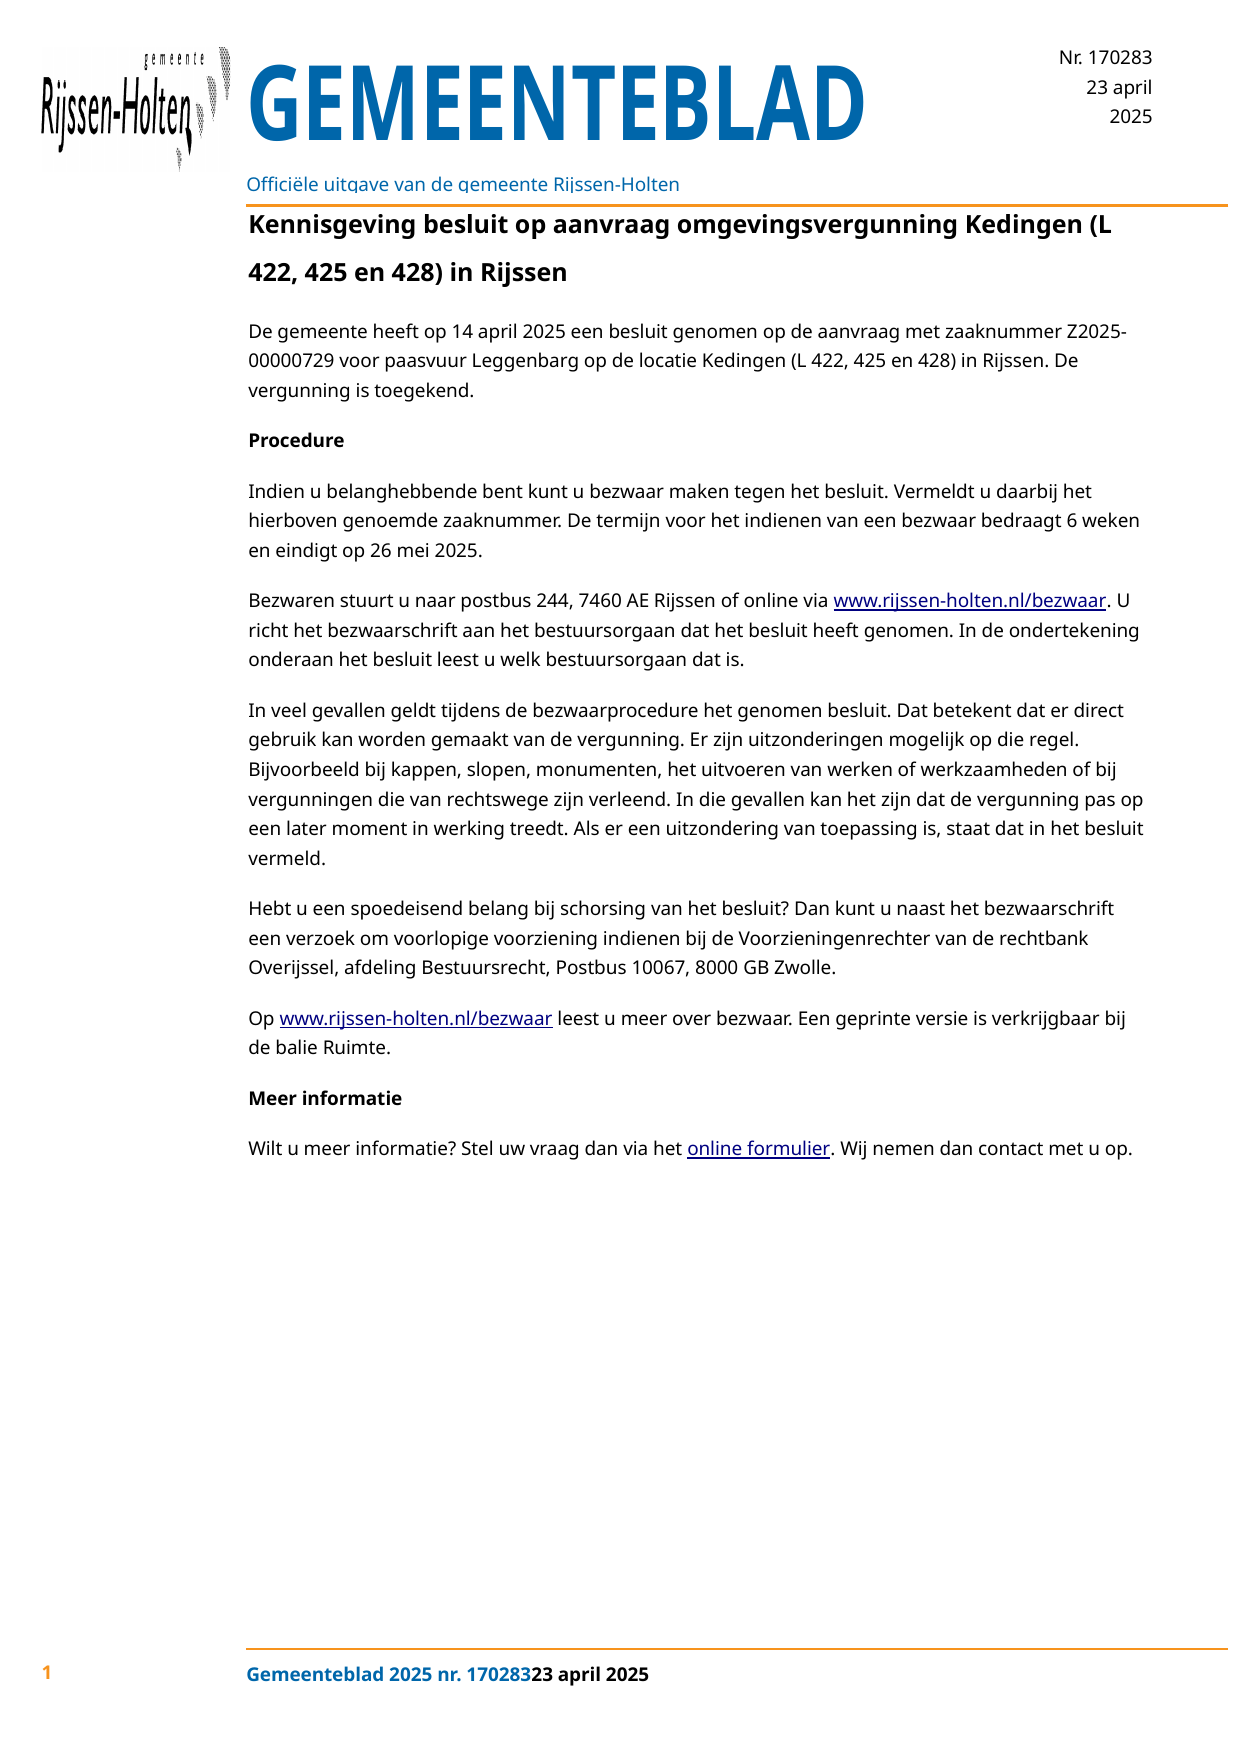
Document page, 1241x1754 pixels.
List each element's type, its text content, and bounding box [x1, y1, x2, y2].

text In veel gevallen geldt tijdens de bezwaarprocedure het genomen besluit. Dat betekent dat er direct gebruik kan worden gemaakt van de vergunning. Er zijn uitzonderingen mogelijk op die regel. Bijvoorbeeld bij kappen, slopen, monumenten, het uitvoeren van werken of werkzaamheden of bij vergunningen die van rechtswege zijn verleend. In die gevallen kan het zijn dat de vergunning pas op een later moment in werking treedt. Als er een uitzondering van toepassing is, staat dat in het besluit vermeld. [248, 697, 1152, 871]
text Hebt u een spoedeisend belang bij schorsing van het besluit? Dan kunt u naast het bezwaarschrift een verzoek om voorlopige voorziening indienen bij de Voorzieningenrechter van de rechtbank Overijssel, afdeling Bestuursrecht, Postbus 10067, 8000 GB Zwolle. [248, 895, 1152, 980]
text Op www.rijssen-holten.nl/bezwaar leest u meer over bezwaar. Een geprinte versie is verkrijgbaar bij de balie Ruimte. [248, 1005, 1152, 1060]
text Kennisgeving besluit op aanvraag omgevingsvergunning Kedingen (L 422, 425 en 428) in Rijssen [248, 207, 1152, 288]
text Indien u belanghebbende bent kunt u bezwaar maken tegen het besluit. Vermeldt u daarbij het hierboven genoemde zaaknummer. De termijn voor het indienen van een bezwaar bedraagt 6 weken en eindigt op 26 mei 2025. [248, 478, 1152, 563]
text De gemeente heeft op 14 april 2025 een besluit genomen op de aanvraag met zaaknummer Z2025-00000729 voor paasvuur Leggenbarg op de locatie Kedingen (L 422, 425 en 428) in Rijssen. De vergunning is toegekend. [248, 318, 1152, 403]
text Meer informatie [248, 1085, 1152, 1111]
picture [41, 47, 231, 172]
text Bezwaren stuurt u naar postbus 244, 7460 AE Rijssen of online via www.rijssen-holten.nl/bezwaar. U richt het bezwaarschrift aan het bestuursorgaan dat het besluit heeft genomen. In de ondertekening onderaan het besluit leest u welk bestuursorgaan dat is. [248, 587, 1152, 672]
text Procedure [248, 427, 1152, 453]
text Wilt u meer informatie? Stel uw vraag dan via het online formulier. Wij nemen dan contact met u op. [248, 1135, 1152, 1161]
